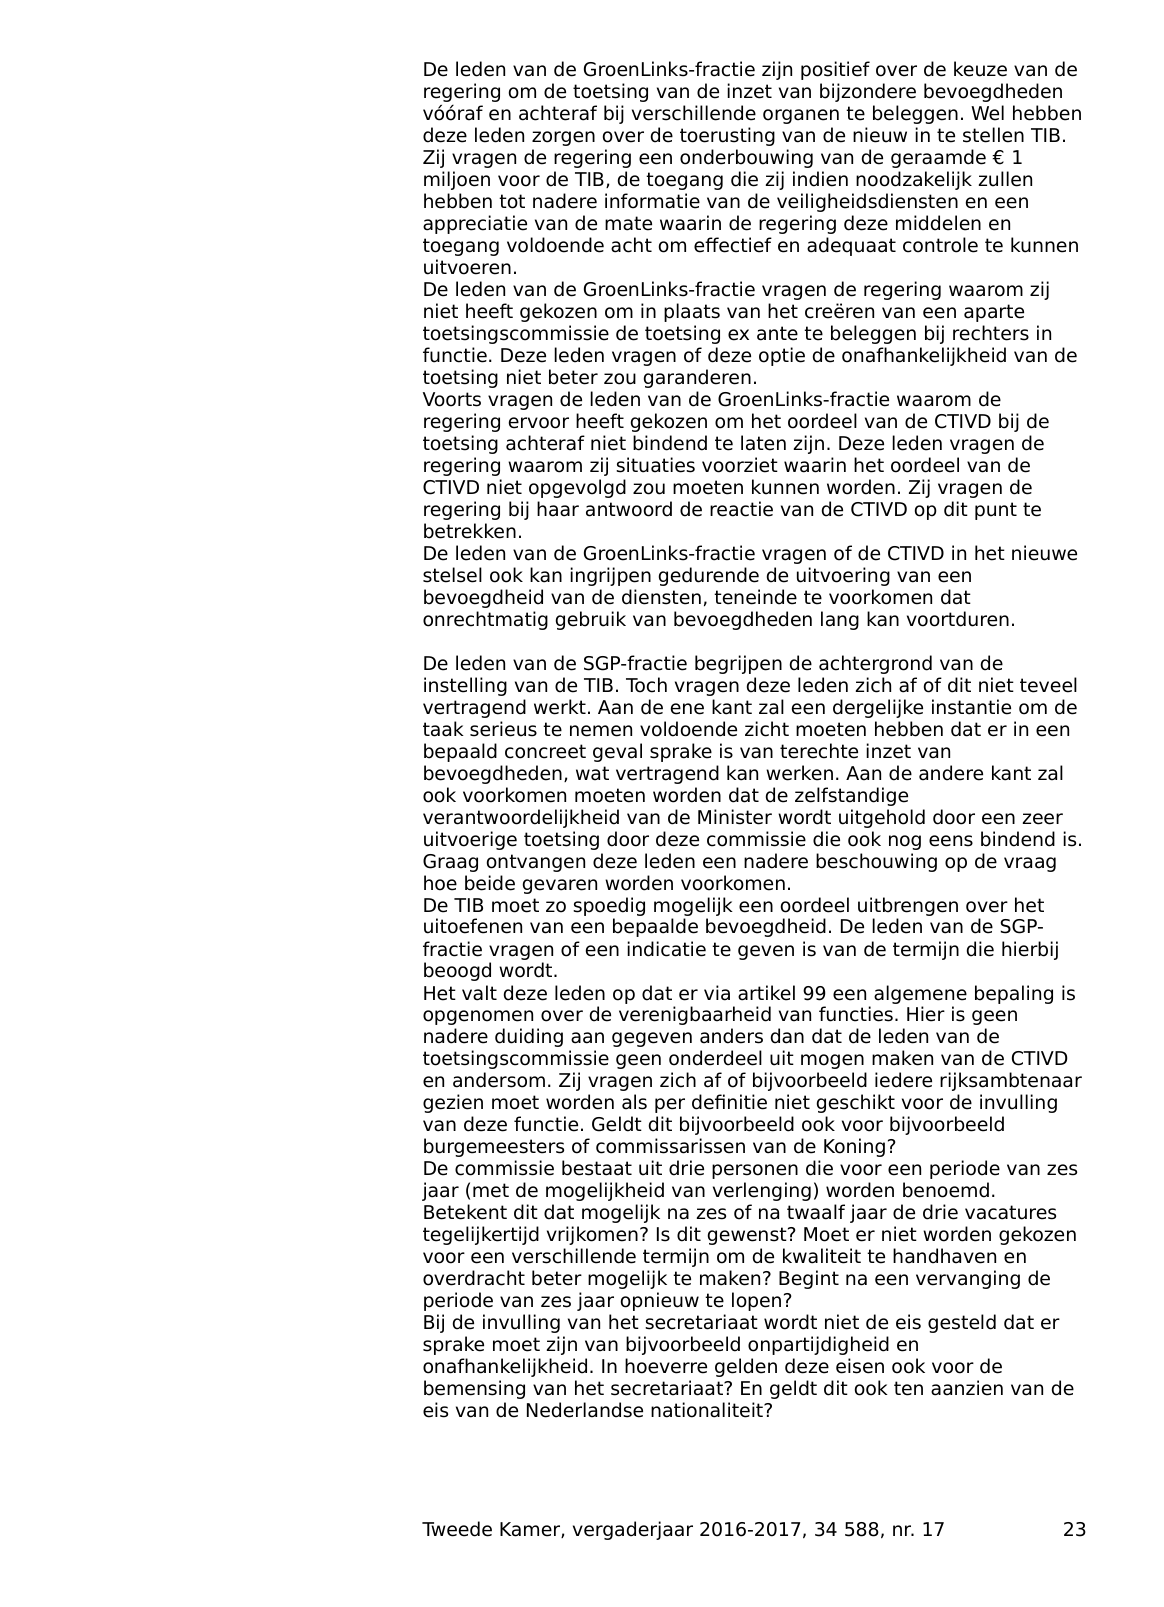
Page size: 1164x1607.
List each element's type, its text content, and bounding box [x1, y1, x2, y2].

text De commissie bestaat uit drie personen die voor een periode van zes jaar (met de mogelijkheid van verlenging) worden benoemd. Betekent dit dat mogelijk na zes of na twaalf jaar de drie vacatures tegelijkertijd vrijkomen? Is dit gewenst? Moet er niet worden gekozen voor een verschillende termijn om de kwaliteit te handhaven en overdracht beter mogelijk te maken? Begint na een vervanging de periode van zes jaar opnieuw te lopen? [422, 1158, 1087, 1312]
text De leden van de GroenLinks-fractie vragen de regering waarom zij niet heeft gekozen om in plaats van het creëren van een aparte toetsingscommissie de toetsing ex ante te beleggen bij rechters in functie. Deze leden vragen of deze optie de onafhankelijkheid van de toetsing niet beter zou garanderen. [422, 279, 1087, 389]
text Het valt deze leden op dat er via artikel 99 een algemene bepaling is opgenomen over de verenigbaarheid van functies. Hier is geen nadere duiding aan gegeven anders dan dat de leden van de toetsingscommissie geen onderdeel uit mogen maken van de CTIVD en andersom. Zij vragen zich af of bijvoorbeeld iedere rijksambtenaar gezien moet worden als per definitie niet geschikt voor de invulling van deze functie. Geldt dit bijvoorbeeld ook voor bijvoorbeeld burgemeesters of commissarissen van de Koning? [422, 982, 1087, 1158]
text De TIB moet zo spoedig mogelijk een oordeel uitbrengen over het uitoefenen van een bepaalde bevoegdheid. De leden van de SGP-fractie vragen of een indicatie te geven is van de termijn die hierbij beoogd wordt. [422, 894, 1087, 982]
text De leden van de GroenLinks-fractie vragen of de CTIVD in het nieuwe stelsel ook kan ingrijpen gedurende de uitvoering van een bevoegdheid van de diensten, teneinde te voorkomen dat onrechtmatig gebruik van bevoegdheden lang kan voortduren. [422, 543, 1087, 631]
text Bij de invulling van het secretariaat wordt niet de eis gesteld dat er sprake moet zijn van bijvoorbeeld onpartijdigheid en onafhankelijkheid. In hoeverre gelden deze eisen ook voor de bemensing van het secretariaat? En geldt dit ook ten aanzien van de eis van de Nederlandse nationaliteit? [422, 1312, 1087, 1422]
text De leden van de SGP-fractie begrijpen de achtergrond van de instelling van de TIB. Toch vragen deze leden zich af of dit niet teveel vertragend werkt. Aan de ene kant zal een dergelijke instantie om de taak serieus te nemen voldoende zicht moeten hebben dat er in een bepaald concreet geval sprake is van terechte inzet van bevoegdheden, wat vertragend kan werken. Aan de andere kant zal ook voorkomen moeten worden dat de zelfstandige verantwoordelijkheid van de Minister wordt uitgehold door een zeer uitvoerige toetsing door deze commissie die ook nog eens bindend is. Graag ontvangen deze leden een nadere beschouwing op de vraag hoe beide gevaren worden voorkomen. [422, 653, 1087, 894]
text Voorts vragen de leden van de GroenLinks-fractie waarom de regering ervoor heeft gekozen om het oordeel van de CTIVD bij de toetsing achteraf niet bindend te laten zijn. Deze leden vragen de regering waarom zij situaties voorziet waarin het oordeel van de CTIVD niet opgevolgd zou moeten kunnen worden. Zij vragen de regering bij haar antwoord de reactie van de CTIVD op dit punt te betrekken. [422, 389, 1087, 543]
text De leden van de GroenLinks-fractie zijn positief over de keuze van de regering om de toetsing van de inzet van bijzondere bevoegdheden vóóraf en achteraf bij verschillende organen te beleggen. Wel hebben deze leden zorgen over de toerusting van de nieuw in te stellen TIB. Zij vragen de regering een onderbouwing van de geraamde € 1 miljoen voor de TIB, de toegang die zij indien noodzakelijk zullen hebben tot nadere informatie van de veiligheidsdiensten en een appreciatie van de mate waarin de regering deze middelen en toegang voldoende acht om effectief en adequaat controle te kunnen uitvoeren. [422, 59, 1087, 279]
